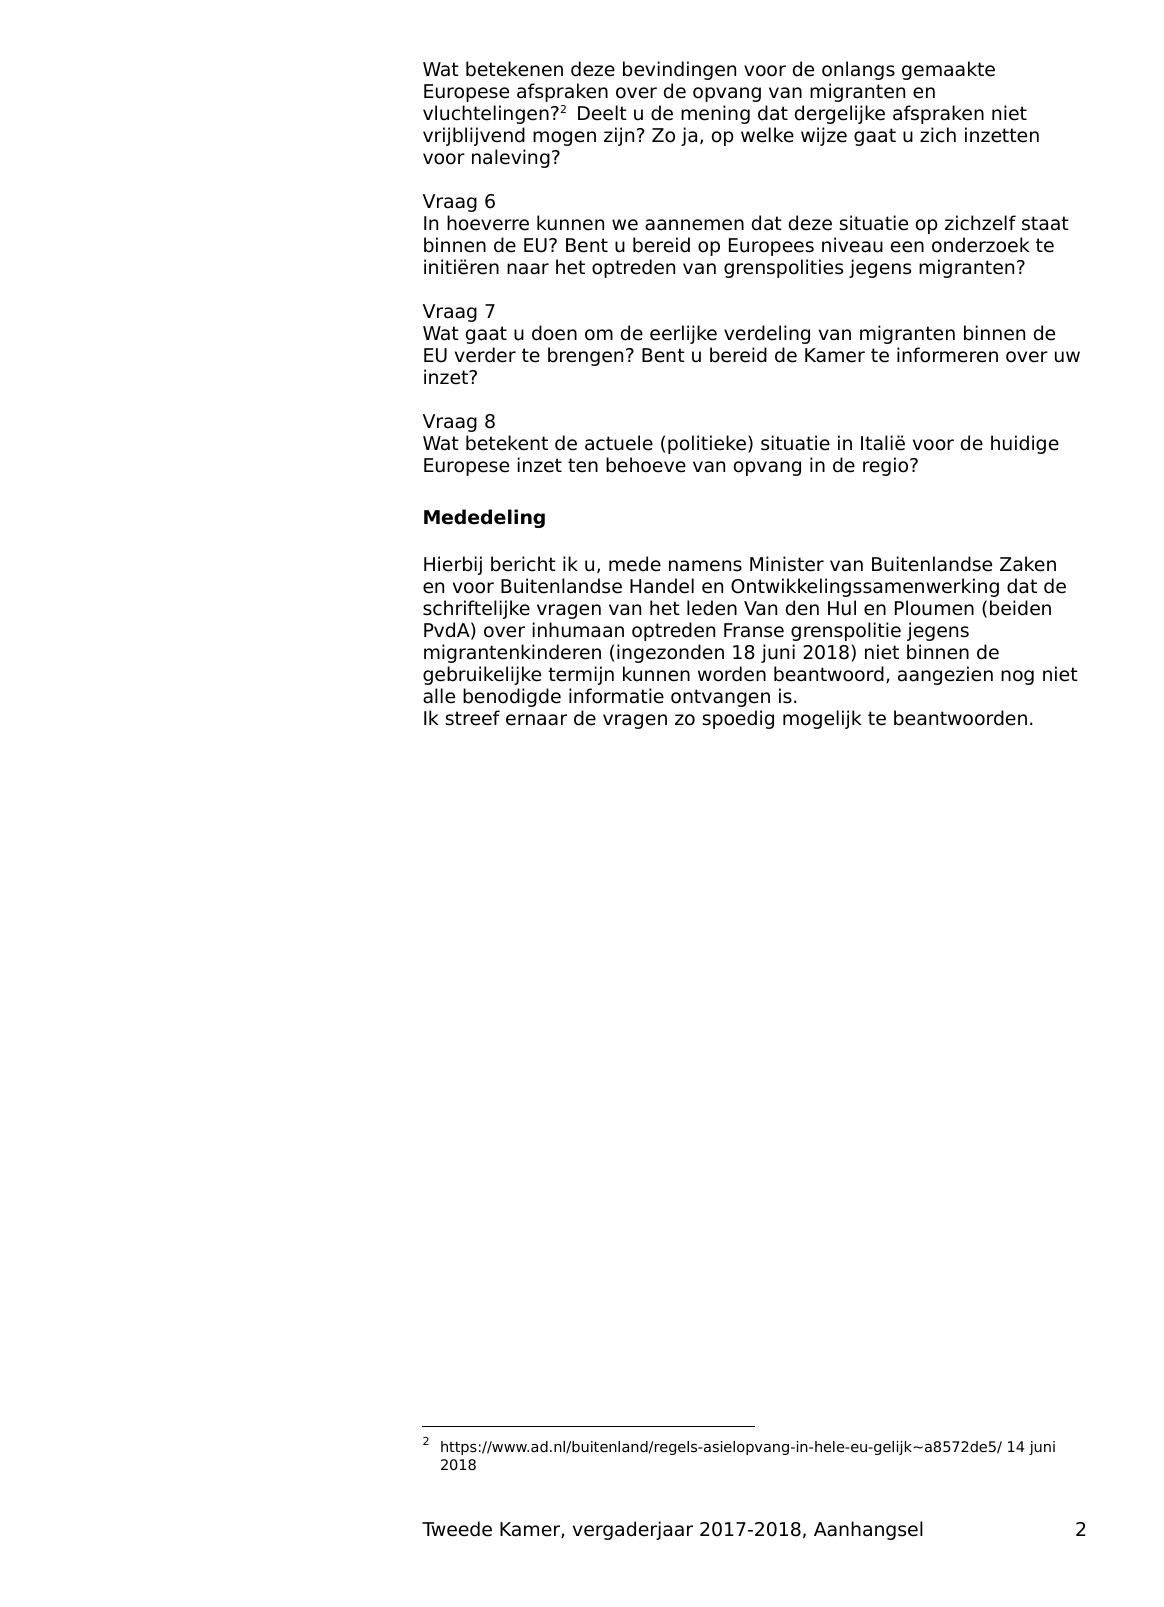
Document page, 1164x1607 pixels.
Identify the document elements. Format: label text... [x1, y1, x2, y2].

text Vraag 8 [422, 411, 1087, 433]
text Hierbij bericht ik u, mede namens Minister van Buitenlandse Zaken en voor Buitenlandse Handel en Ontwikkelingssamenwerking dat de schriftelijke vragen van het leden Van den Hul en Ploumen (beiden PvdA) over inhumaan optreden Franse grenspolitie jegens migrantenkinderen (ingezonden 18 juni 2018) niet binnen de gebruikelijke termijn kunnen worden beantwoord, aangezien nog niet alle benodigde informatie ontvangen is. [422, 554, 1087, 708]
text Wat gaat u doen om de eerlijke verdeling van migranten binnen de EU verder te brengen? Bent u bereid de Kamer te informeren over uw inzet? [422, 323, 1087, 389]
text Wat betekenen deze bevindingen voor de onlangs gemaakte Europese afspraken over de opvang van migranten en vluchtelingen? Deelt u de mening dat dergelijke afspraken niet vrijblijvend mogen zijn? Zo ja, op welke wijze gaat u zich inzetten voor naleving? [422, 59, 1087, 169]
text Vraag 6 [422, 191, 1087, 213]
text In hoeverre kunnen we aannemen dat deze situatie op zichzelf staat binnen de EU? Bent u bereid op Europees niveau een onderzoek te initiëren naar het optreden van grenspolities jegens migranten? [422, 213, 1087, 279]
text Ik streef ernaar de vragen zo spoedig mogelijk te beantwoorden. [422, 708, 1087, 730]
text Wat betekent de actuele (politieke) situatie in Italië voor de huidige Europese inzet ten behoeve van opvang in de regio? [422, 433, 1087, 477]
text https://www.ad.nl/buitenland/regels-asielopvang-in-hele-eu-gelijk~a8572de5/ 14 juni 2018 [422, 1435, 1087, 1474]
text Vraag 7 [422, 301, 1087, 323]
subtitle Mededeling [422, 507, 1087, 529]
